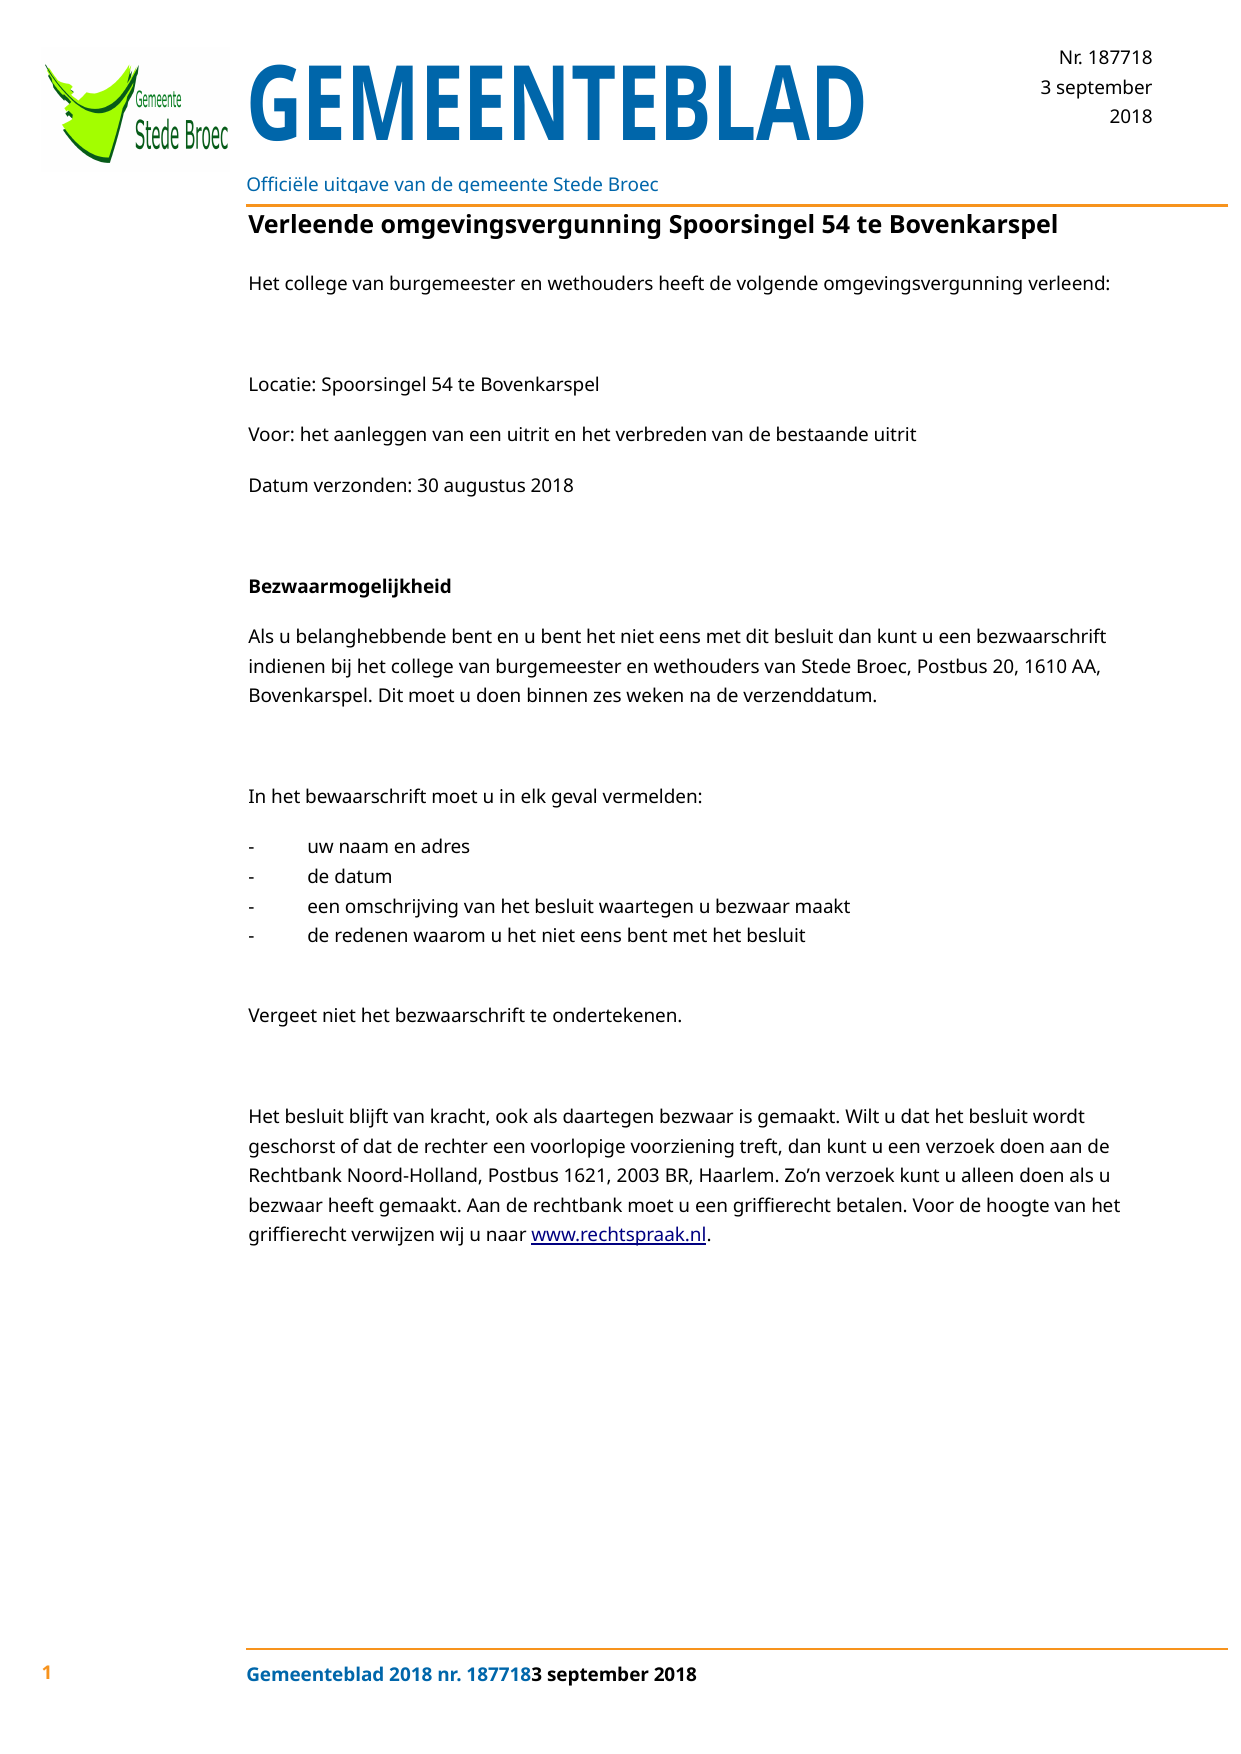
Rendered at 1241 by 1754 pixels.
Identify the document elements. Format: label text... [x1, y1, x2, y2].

list uw naam en adres [248, 834, 1152, 859]
text Locatie: Spoorsingel 54 te Bovenkarspel [248, 371, 1152, 397]
list een omschrijving van het besluit waartegen u bezwaar maakt [248, 893, 1152, 918]
text Vergeet niet het bezwaarschrift te ondertekenen. [248, 1002, 1152, 1028]
text Voor: het aanleggen van een uitrit en het verbreden van de bestaande uitrit [248, 422, 1152, 447]
text Het college van burgemeester en wethouders heeft de volgende omgevingsvergunning verleend: [248, 270, 1152, 296]
text Het besluit blijft van kracht, ook als daartegen bezwaar is gemaakt. Wilt u dat het besluit wordt geschorst of dat de rechter een voorlopige voorziening treft, dan kunt u een verzoek doen aan de Rechtbank Noord-Holland, Postbus 1621, 2003 BR, Haarlem. Zo’n verzoek kunt u alleen doen als u bezwaar heeft gemaakt. Aan de rechtbank moet u een griffierecht betalen. Voor de hoogte van het griffierecht verwijzen wij u naar www.rechtspraak.nl. [248, 1103, 1152, 1247]
list de redenen waarom u het niet eens bent met het besluit [248, 922, 1152, 948]
picture [41, 47, 231, 172]
text Bezwaarmogelijkheid [248, 573, 1152, 598]
text In het bewaarschrift moet u in elk geval vermelden: [248, 783, 1152, 809]
text Als u belanghebbende bent en u bent het niet eens met dit besluit dan kunt u een bezwaarschrift indienen bij het college van burgemeester en wethouders van Stede Broec, Postbus 20, 1610 AA, Bovenkarspel. Dit moet u doen binnen zes weken na de verzenddatum. [248, 623, 1152, 708]
text Verleende omgevingsvergunning Spoorsingel 54 te Bovenkarspel [248, 207, 1152, 241]
text Datum verzonden: 30 augustus 2018 [248, 472, 1152, 498]
list de datum [248, 863, 1152, 889]
